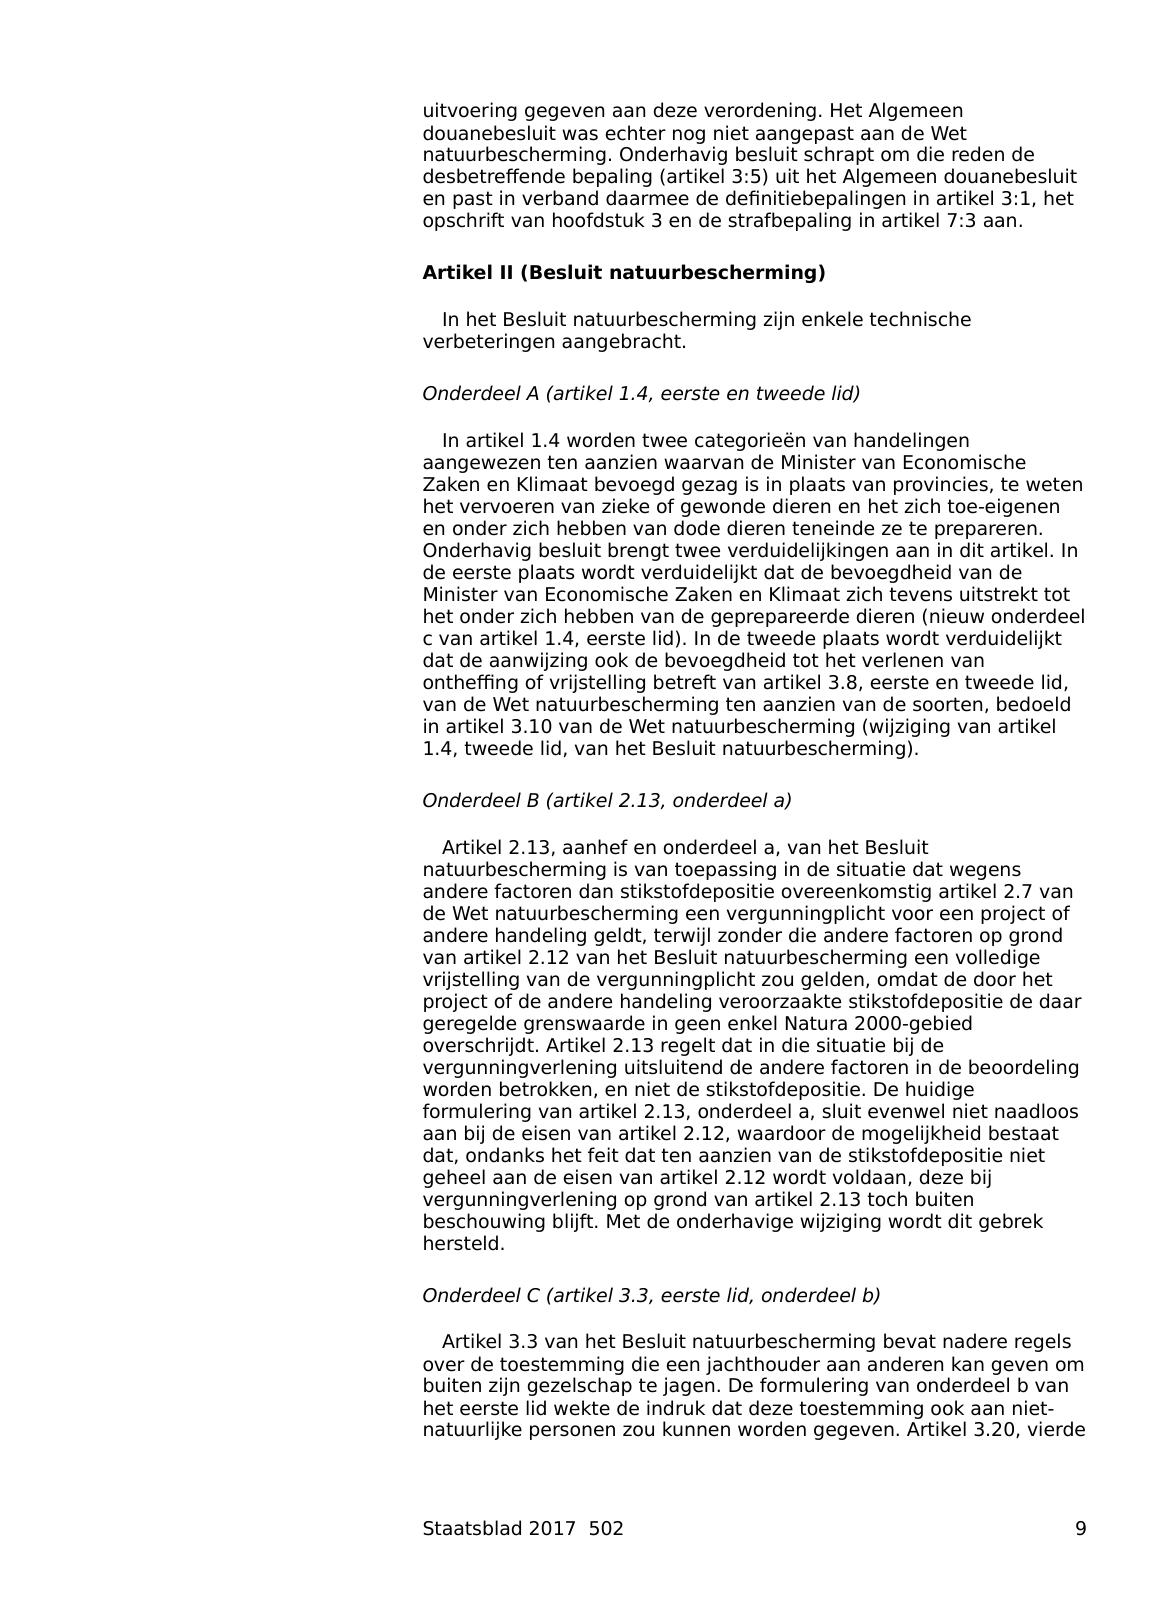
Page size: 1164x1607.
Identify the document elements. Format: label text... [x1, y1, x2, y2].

subtitle Onderdeel B (artikel 2.13, onderdeel a) [422, 790, 1087, 812]
text In het Besluit natuurbescherming zijn enkele technische verbeteringen aangebracht. [422, 309, 1087, 353]
subtitle Onderdeel C (artikel 3.3, eerste lid, onderdeel b) [422, 1284, 1087, 1306]
text uitvoering gegeven aan deze verordening. Het Algemeen douanebesluit was echter nog niet aangepast aan de Wet natuurbescherming. Onderhavig besluit schrapt om die reden de desbetreffende bepaling (artikel 3:5) uit het Algemeen douanebesluit en past in verband daarmee de definitiebepalingen in artikel 3:1, het opschrift van hoofdstuk 3 en de strafbepaling in artikel 7:3 aan. [422, 100, 1087, 232]
subtitle Artikel II (Besluit natuurbescherming) [422, 262, 1087, 284]
text Artikel 2.13, aanhef en onderdeel a, van het Besluit natuurbescherming is van toepassing in de situatie dat wegens andere factoren dan stikstofdepositie overeenkomstig artikel 2.7 van de Wet natuurbescherming een vergunningplicht voor een project of andere handeling geldt, terwijl zonder die andere factoren op grond van artikel 2.12 van het Besluit natuurbescherming een volledige vrijstelling van de vergunningplicht zou gelden, omdat de door het project of de andere handeling veroorzaakte stikstofdepositie de daar geregelde grenswaarde in geen enkel Natura 2000-gebied overschrijdt. Artikel 2.13 regelt dat in die situatie bij de vergunningverlening uitsluitend de andere factoren in de beoordeling worden betrokken, en niet de stikstofdepositie. De huidige formulering van artikel 2.13, onderdeel a, sluit evenwel niet naadloos aan bij de eisen van artikel 2.12, waardoor de mogelijkheid bestaat dat, ondanks het feit dat ten aanzien van de stikstofdepositie niet geheel aan de eisen van artikel 2.12 wordt voldaan, deze bij vergunningverlening op grond van artikel 2.13 toch buiten beschouwing blijft. Met de onderhavige wijziging wordt dit gebrek hersteld. [422, 837, 1087, 1254]
text In artikel 1.4 worden twee categorieën van handelingen aangewezen ten aanzien waarvan de Minister van Economische Zaken en Klimaat bevoegd gezag is in plaats van provincies, te weten het vervoeren van zieke of gewonde dieren en het zich toe-eigenen en onder zich hebben van dode dieren teneinde ze te prepareren. Onderhavig besluit brengt twee verduidelijkingen aan in dit artikel. In de eerste plaats wordt verduidelijkt dat de bevoegdheid van de Minister van Economische Zaken en Klimaat zich tevens uitstrekt tot het onder zich hebben van de geprepareerde dieren (nieuw onderdeel c van artikel 1.4, eerste lid). In de tweede plaats wordt verduidelijkt dat de aanwijzing ook de bevoegdheid tot het verlenen van ontheffing of vrijstelling betreft van artikel 3.8, eerste en tweede lid, van de Wet natuurbescherming ten aanzien van de soorten, bedoeld in artikel 3.10 van de Wet natuurbescherming (wijziging van artikel 1.4, tweede lid, van het Besluit natuurbescherming). [422, 430, 1087, 760]
text Artikel 3.3 van het Besluit natuurbescherming bevat nadere regels over de toestemming die een jachthouder aan anderen kan geven om buiten zijn gezelschap te jagen. De formulering van onderdeel b van het eerste lid wekte de indruk dat deze toestemming ook aan niet-natuurlijke personen zou kunnen worden gegeven. Artikel 3.20, vierde [422, 1331, 1087, 1441]
subtitle Onderdeel A (artikel 1.4, eerste en tweede lid) [422, 383, 1087, 405]
